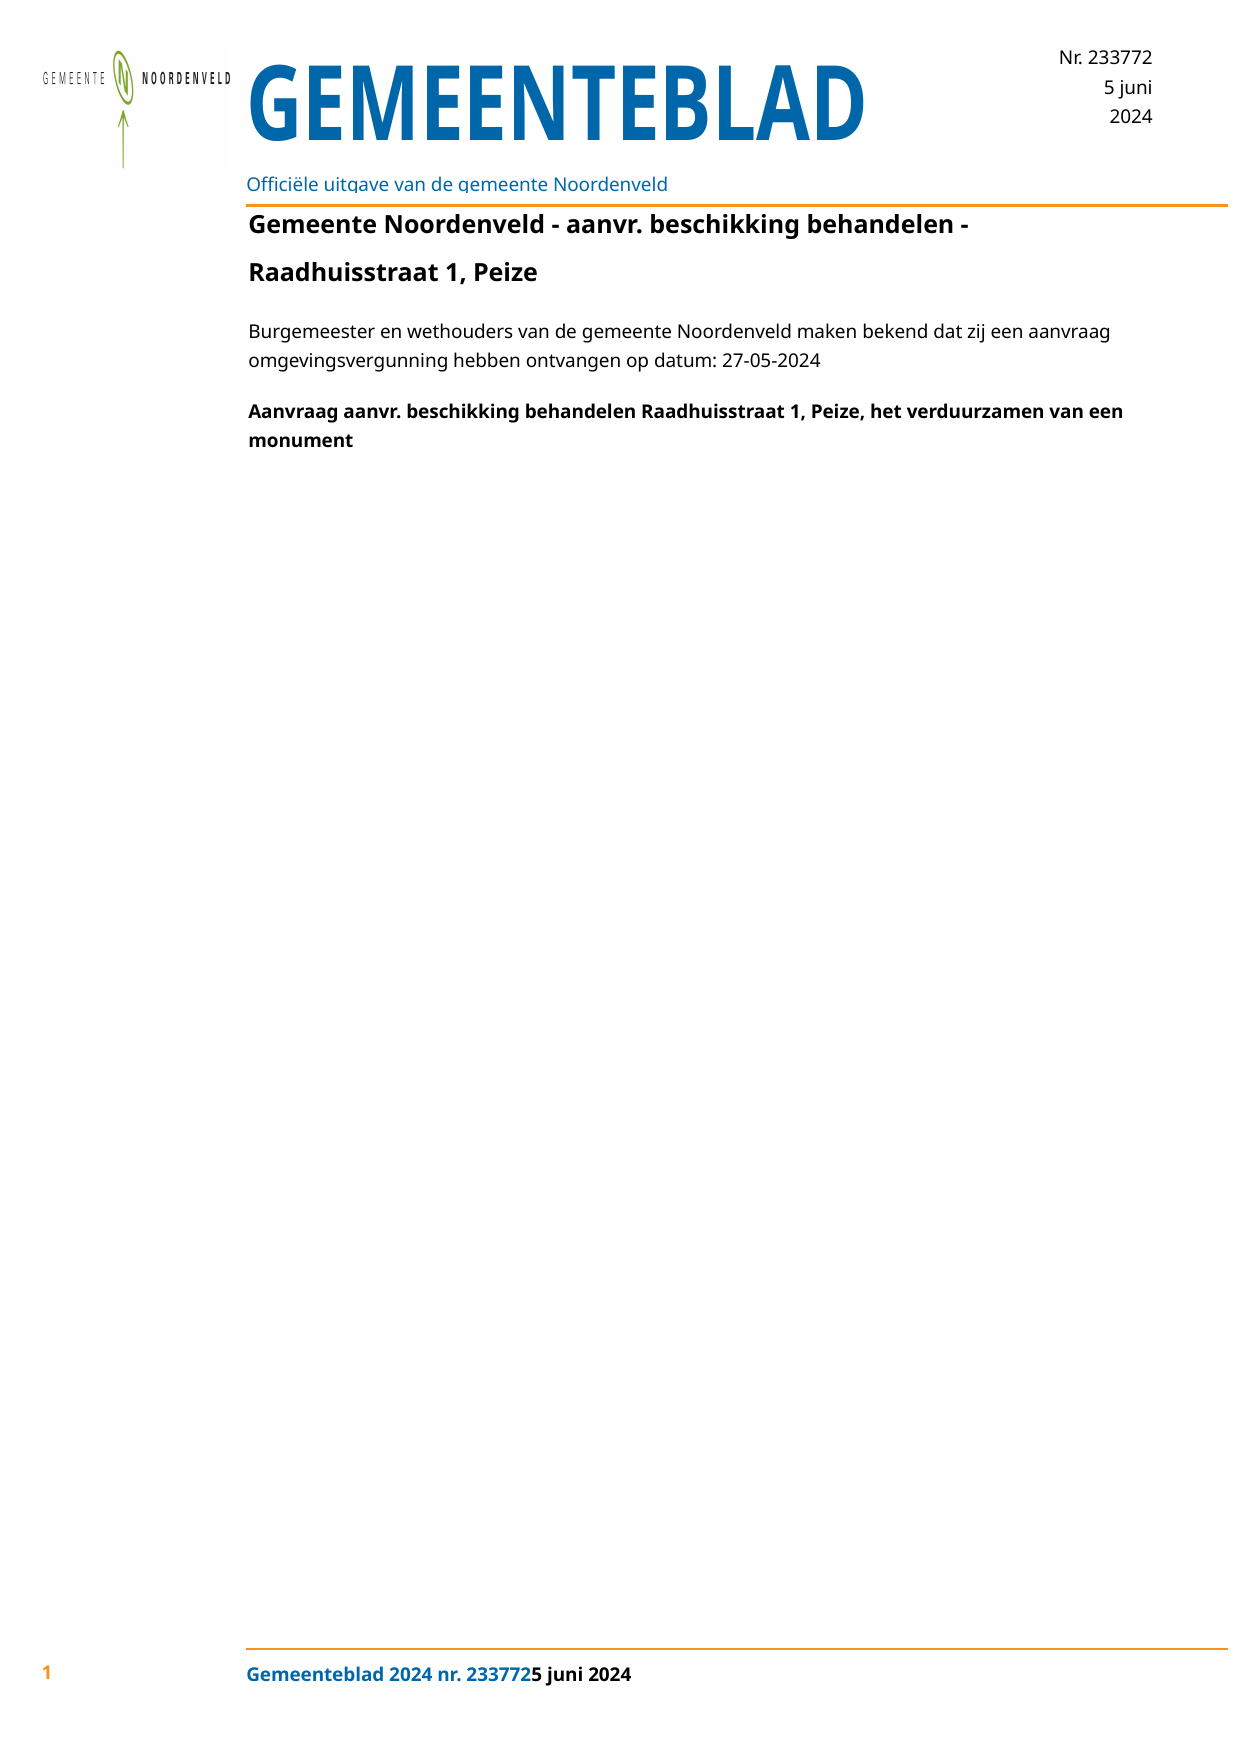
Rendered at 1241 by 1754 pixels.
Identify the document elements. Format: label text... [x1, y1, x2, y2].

picture [41, 47, 231, 172]
text Burgemeester en wethouders van de gemeente Noordenveld maken bekend dat zij een aanvraag omgevingsvergunning hebben ontvangen op datum: 27-05-2024 [248, 318, 1152, 373]
text Gemeente Noordenveld - aanvr. beschikking behandelen - Raadhuisstraat 1, Peize [248, 207, 1152, 288]
text Aanvraag aanvr. beschikking behandelen Raadhuisstraat 1, Peize, het verduurzamen van een monument [248, 398, 1152, 453]
